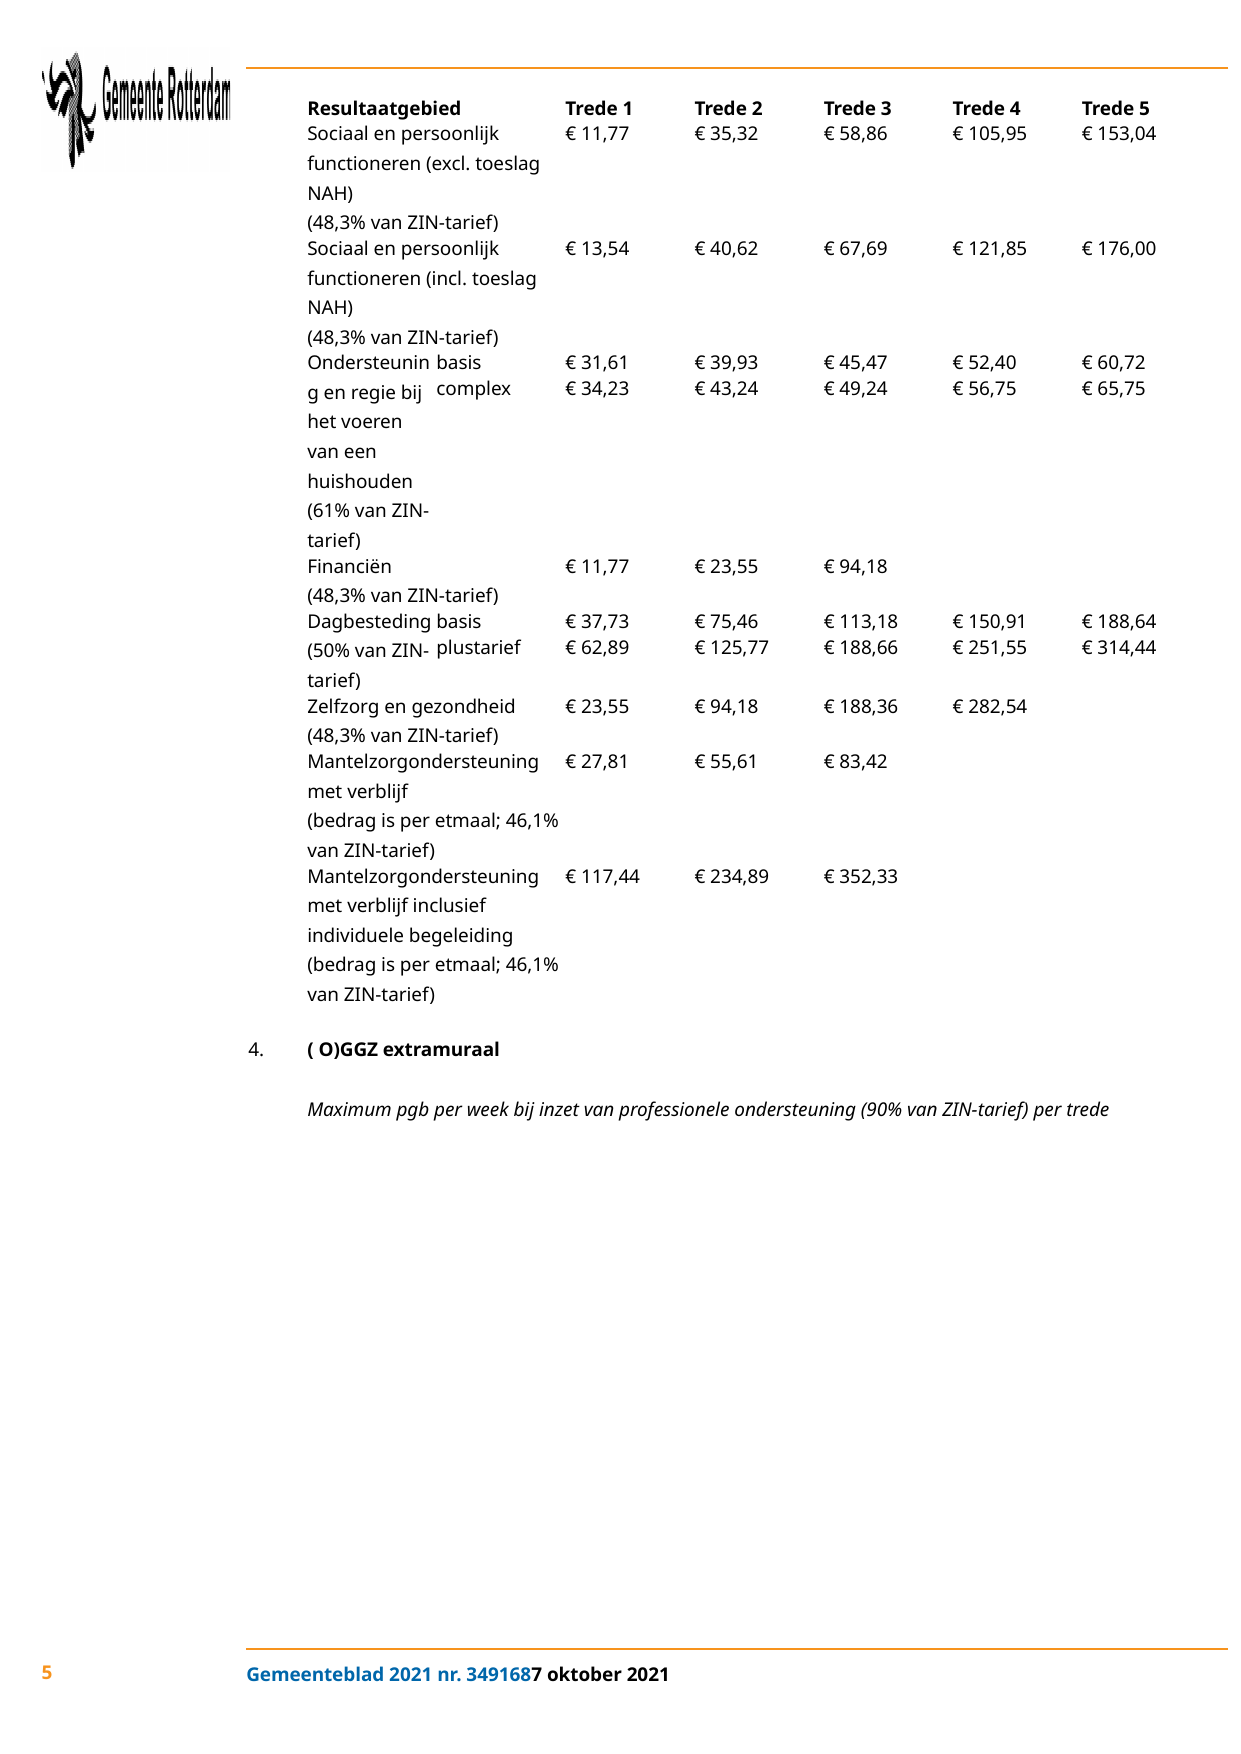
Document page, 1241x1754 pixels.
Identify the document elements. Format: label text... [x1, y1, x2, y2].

table_cell € 113,18 [824, 608, 952, 634]
table_cell [1082, 693, 1211, 748]
picture [41, 47, 231, 172]
table_cell € 11,77 [565, 121, 694, 235]
table_cell € 67,69 [824, 235, 952, 349]
table_cell Mantelzorgondersteuning met verblijf (bedrag is per etmaal; 46,1% van ZIN-tarief) [307, 748, 565, 863]
table_cell € 75,46 [694, 608, 823, 634]
table_cell € 176,00 [1082, 235, 1211, 349]
table_cell basis [436, 350, 565, 375]
table_cell plustarief [436, 634, 565, 693]
list ( O)GGZ extramuraal [248, 1037, 1152, 1062]
table_cell € 58,86 [824, 121, 952, 235]
table_cell [1082, 553, 1211, 608]
table_cell € 13,54 [565, 235, 694, 349]
table_cell Sociaal en persoonlijk functioneren (excl. toeslag NAH) (48,3% van ZIN-tarief) [307, 121, 565, 235]
table_cell € 56,75 [953, 375, 1082, 553]
table_cell € 94,18 [824, 553, 952, 608]
table_cell basis [436, 608, 565, 634]
table_cell € 60,72 [1082, 350, 1211, 375]
table_cell Dagbesteding (50% van ZIN-tarief) [307, 608, 436, 693]
table_cell € 11,77 [565, 553, 694, 608]
table_cell € 49,24 [824, 375, 952, 553]
table_header Resultaatgebied [307, 95, 565, 121]
table_header Trede 5 [1082, 95, 1211, 121]
table_cell € 121,85 [953, 235, 1082, 349]
table_cell Mantelzorgondersteuning met verblijf inclusief individuele begeleiding (bedrag is per etmaal; 46,1% van ZIN-tarief) [307, 863, 565, 1007]
table_cell € 282,54 [953, 693, 1082, 748]
table_cell Ondersteuning en regie bij het voeren van een huishouden (61% van ZIN-tarief) [307, 350, 436, 553]
table_cell € 188,64 [1082, 608, 1211, 634]
table_cell € 34,23 [565, 375, 694, 553]
table_cell € 27,81 [565, 748, 694, 863]
table_cell € 43,24 [694, 375, 823, 553]
table_cell € 153,04 [1082, 121, 1211, 235]
table_cell € 234,89 [694, 863, 823, 1007]
table_cell Zelfzorg en gezondheid (48,3% van ZIN-tarief) [307, 693, 565, 748]
table_cell € 352,33 [824, 863, 952, 1007]
table_cell € 150,91 [953, 608, 1082, 634]
table_cell € 31,61 [565, 350, 694, 375]
table_cell € 188,66 [824, 634, 952, 693]
table_cell € 83,42 [824, 748, 952, 863]
table_cell [1082, 863, 1211, 1007]
table_cell Sociaal en persoonlijk functioneren (incl. toeslag NAH) (48,3% van ZIN-tarief) [307, 235, 565, 349]
table_header Trede 1 [565, 95, 694, 121]
table_cell € 65,75 [1082, 375, 1211, 553]
table_cell [953, 553, 1082, 608]
table_cell € 105,95 [953, 121, 1082, 235]
table_cell € 52,40 [953, 350, 1082, 375]
table_cell [953, 748, 1082, 863]
table_cell € 188,36 [824, 693, 952, 748]
table_cell € 125,77 [694, 634, 823, 693]
table_cell € 62,89 [565, 634, 694, 693]
table_cell € 314,44 [1082, 634, 1211, 693]
table_header Trede 3 [824, 95, 952, 121]
list Maximum pgb per week bij inzet van professionele ondersteuning (90% van ZIN-tarief) per trede [248, 1096, 1152, 1121]
table_cell € 40,62 [694, 235, 823, 349]
table_cell € 117,44 [565, 863, 694, 1007]
table_header Trede 4 [953, 95, 1082, 121]
table_cell [953, 863, 1082, 1007]
table_cell Financiën (48,3% van ZIN-tarief) [307, 553, 565, 608]
table_cell € 35,32 [694, 121, 823, 235]
table_cell € 45,47 [824, 350, 952, 375]
table_cell € 251,55 [953, 634, 1082, 693]
table_cell [1082, 748, 1211, 863]
table_header Trede 2 [694, 95, 823, 121]
table_cell € 55,61 [694, 748, 823, 863]
table_cell € 39,93 [694, 350, 823, 375]
table_cell € 94,18 [694, 693, 823, 748]
table_cell complex [436, 375, 565, 553]
table_cell € 37,73 [565, 608, 694, 634]
table_cell € 23,55 [694, 553, 823, 608]
table_cell € 23,55 [565, 693, 694, 748]
